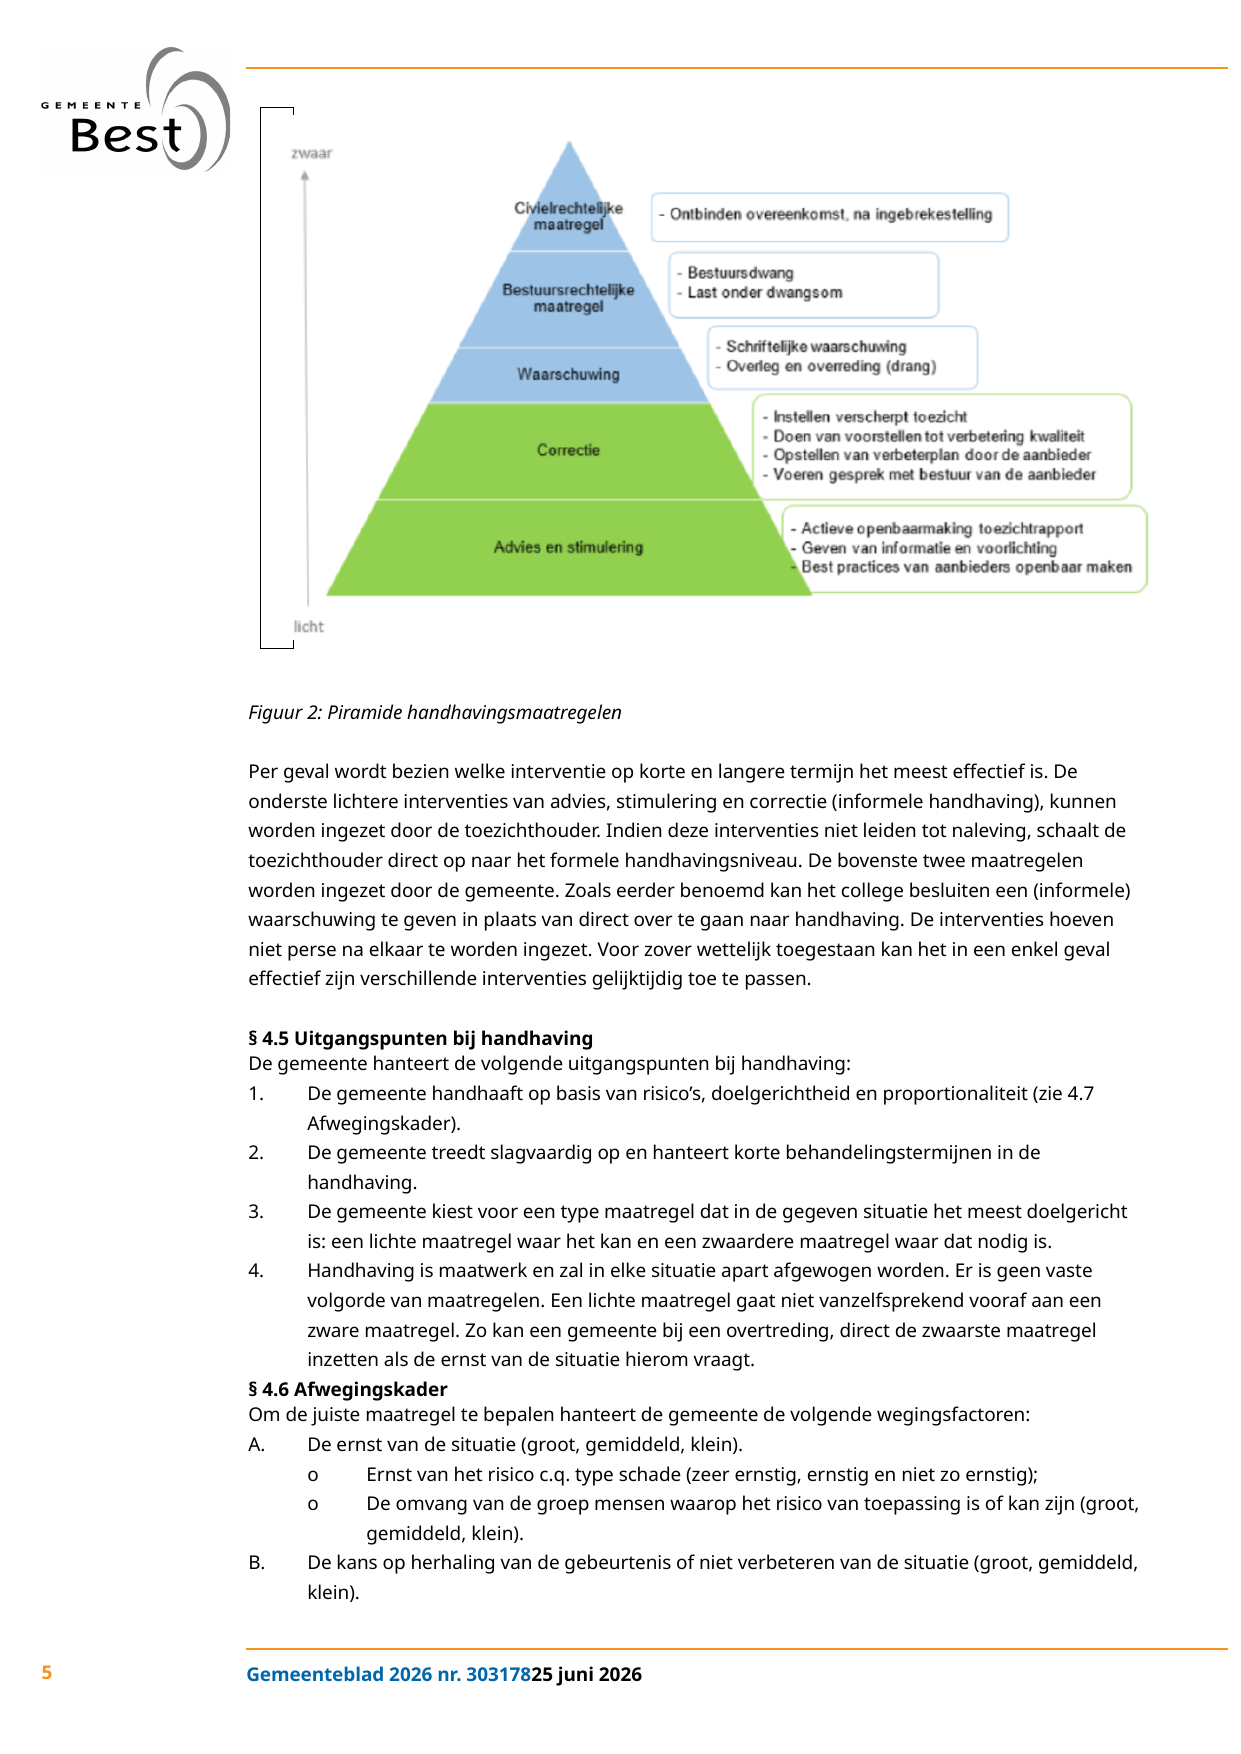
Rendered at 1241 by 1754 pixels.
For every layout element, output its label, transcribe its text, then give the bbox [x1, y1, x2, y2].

picture [41, 47, 231, 172]
list De kans op herhaling van de gebeurtenis of niet verbeteren van de situatie (groot, gemiddeld, klein). [248, 1549, 1152, 1605]
text § 4.6 Afwegingskader [248, 1376, 1152, 1402]
text Per geval wordt bezien welke interventie op korte en langere termijn het meest effectief is. De onderste lichtere interventies van advies, stimulering en correctie (informele handhaving), kunnen worden ingezet door de toezichthouder. Indien deze interventies niet leiden tot naleving, schaalt de toezichthouder direct op naar het formele handhavingsniveau. De bovenste twee maatregelen worden ingezet door de gemeente. Zoals eerder benoemd kan het college besluiten een (informele) waarschuwing te geven in plaats van direct over te gaan naar handhaving. De interventies hoeven niet perse na elkaar te worden ingezet. Voor zover wettelijk toegestaan kan het in een enkel geval effectief zijn verschillende interventies gelijktijdig toe te passen. [248, 758, 1152, 991]
picture [268, 115, 1155, 640]
list De omvang van de groep mensen waarop het risico van toepassing is of kan zijn (groot, gemiddeld, klein). [307, 1490, 1152, 1546]
text Figuur 2: Piramide handhavingsmaatregelen [248, 699, 1152, 725]
text De gemeente hanteert de volgende uitgangspunten bij handhaving: [248, 1051, 1152, 1076]
text Om de juiste maatregel te bepalen hanteert de gemeente de volgende wegingsfactoren: [248, 1402, 1152, 1427]
text § 4.5 Uitgangspunten bij handhaving [248, 1025, 1152, 1051]
list De ernst van de situatie (groot, gemiddeld, klein). [248, 1431, 1152, 1457]
list Ernst van het risico c.q. type schade (zeer ernstig, ernstig en niet zo ernstig); [307, 1461, 1152, 1487]
list Handhaving is maatwerk en zal in elke situatie apart afgewogen worden. Er is geen vaste volgorde van maatregelen. Een lichte maatregel gaat niet vanzelfsprekend vooraf aan een zware maatregel. Zo kan een gemeente bij een overtreding, direct de zwaarste maatregel inzetten als de ernst van de situatie hierom vraagt. [248, 1258, 1152, 1372]
list De gemeente kiest voor een type maatregel dat in de gegeven situatie het meest doelgericht is: een lichte maatregel waar het kan en een zwaardere maatregel waar dat nodig is. [248, 1198, 1152, 1254]
list De gemeente treedt slagvaardig op en hanteert korte behandelingstermijnen in de handhaving. [248, 1139, 1152, 1194]
list De gemeente handhaaft op basis van risico’s, doelgerichtheid en proportionaliteit (zie 4.7 Afwegingskader). [248, 1080, 1152, 1135]
